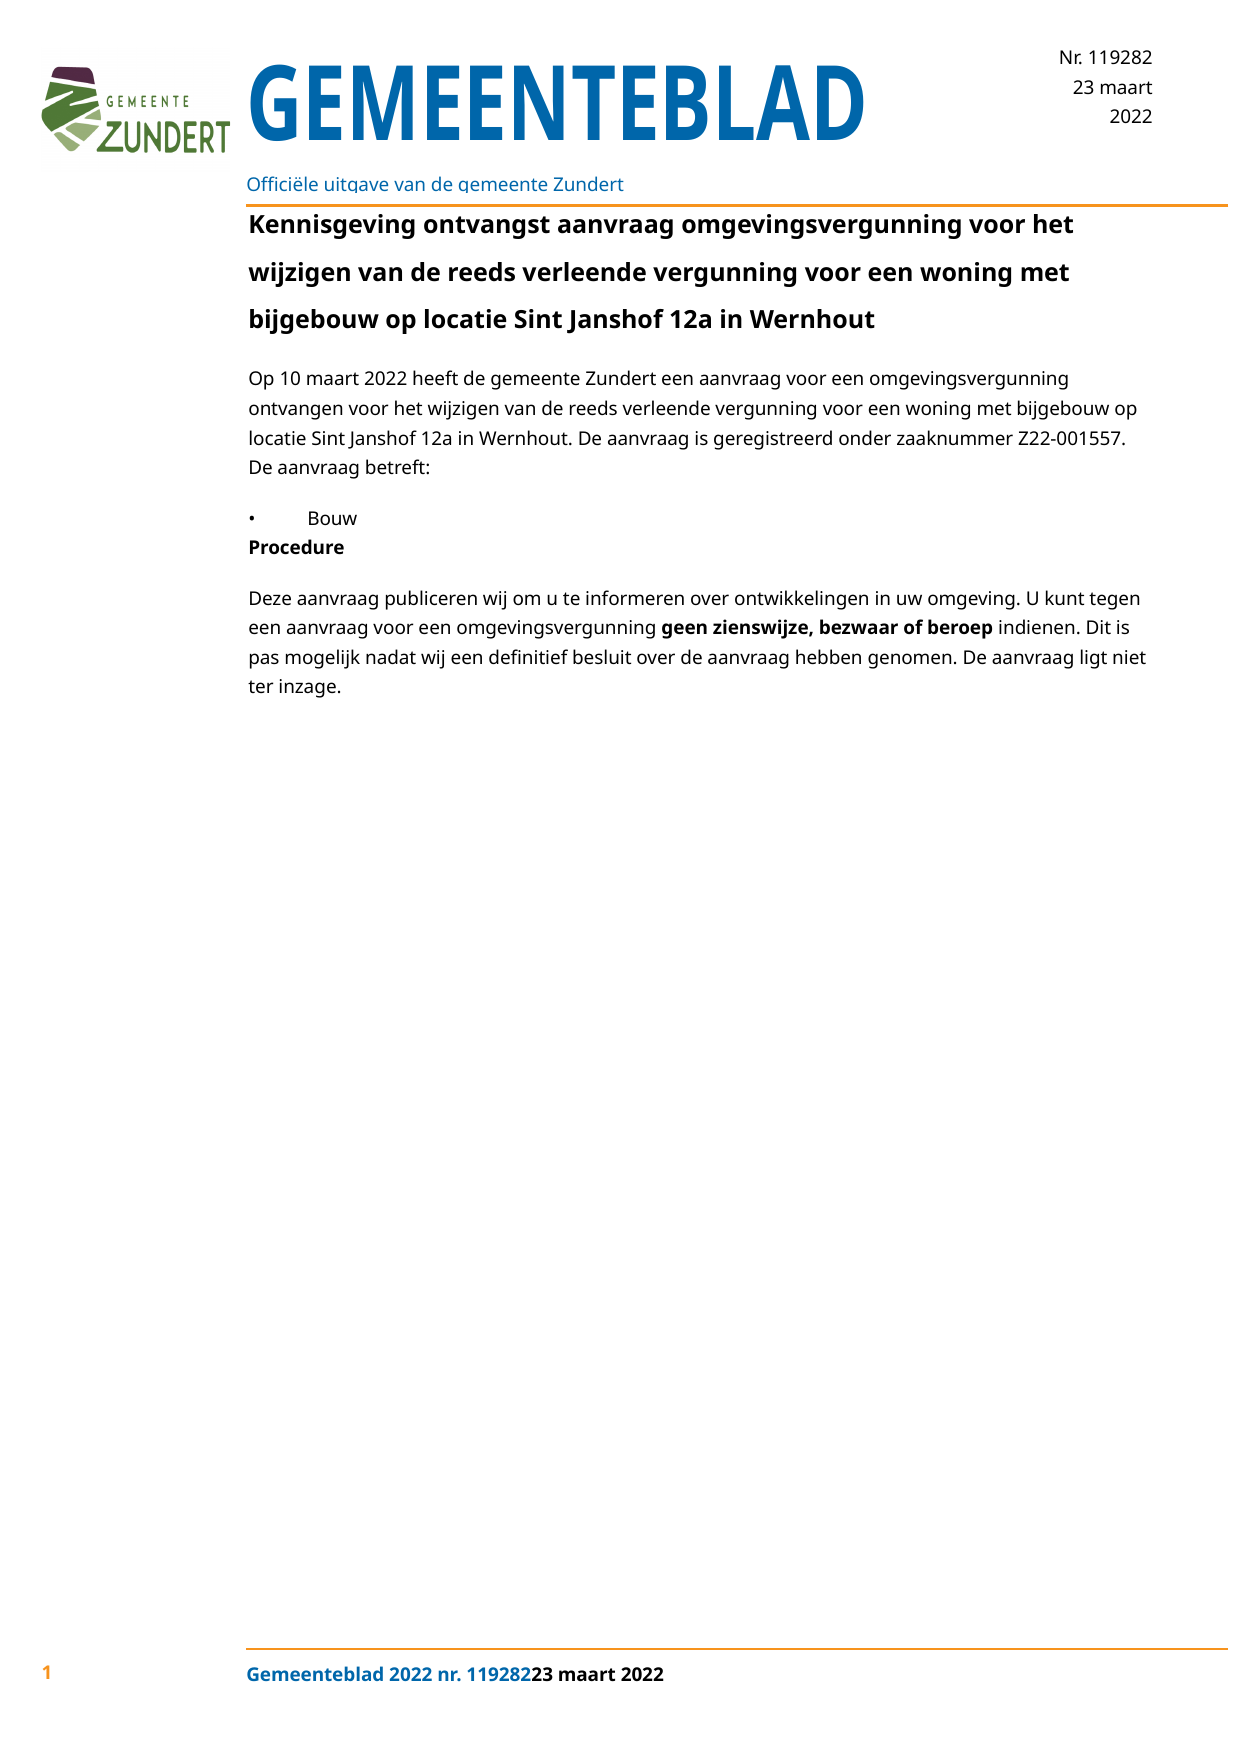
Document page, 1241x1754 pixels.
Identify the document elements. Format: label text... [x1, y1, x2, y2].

text Op 10 maart 2022 heeft de gemeente Zundert een aanvraag voor een omgevingsvergunning ontvangen voor het wijzigen van de reeds verleende vergunning voor een woning met bijgebouw op locatie Sint Janshof 12a in Wernhout. De aanvraag is geregistreerd onder zaaknummer Z22-001557. De aanvraag betreft: [248, 366, 1152, 480]
text Deze aanvraag publiceren wij om u te informeren over ontwikkelingen in uw omgeving. U kunt tegen een aanvraag voor een omgevingsvergunning geen zienswijze, bezwaar of beroep indienen. Dit is pas mogelijk nadat wij een definitief besluit over de aanvraag hebben genomen. De aanvraag ligt niet ter inzage. [248, 585, 1152, 699]
picture [41, 47, 231, 172]
list Bouw [248, 505, 1152, 530]
text Kennisgeving ontvangst aanvraag omgevingsvergunning voor het wijzigen van de reeds verleende vergunning voor een woning met bijgebouw op locatie Sint Janshof 12a in Wernhout [248, 207, 1152, 336]
text Procedure [248, 534, 1152, 560]
